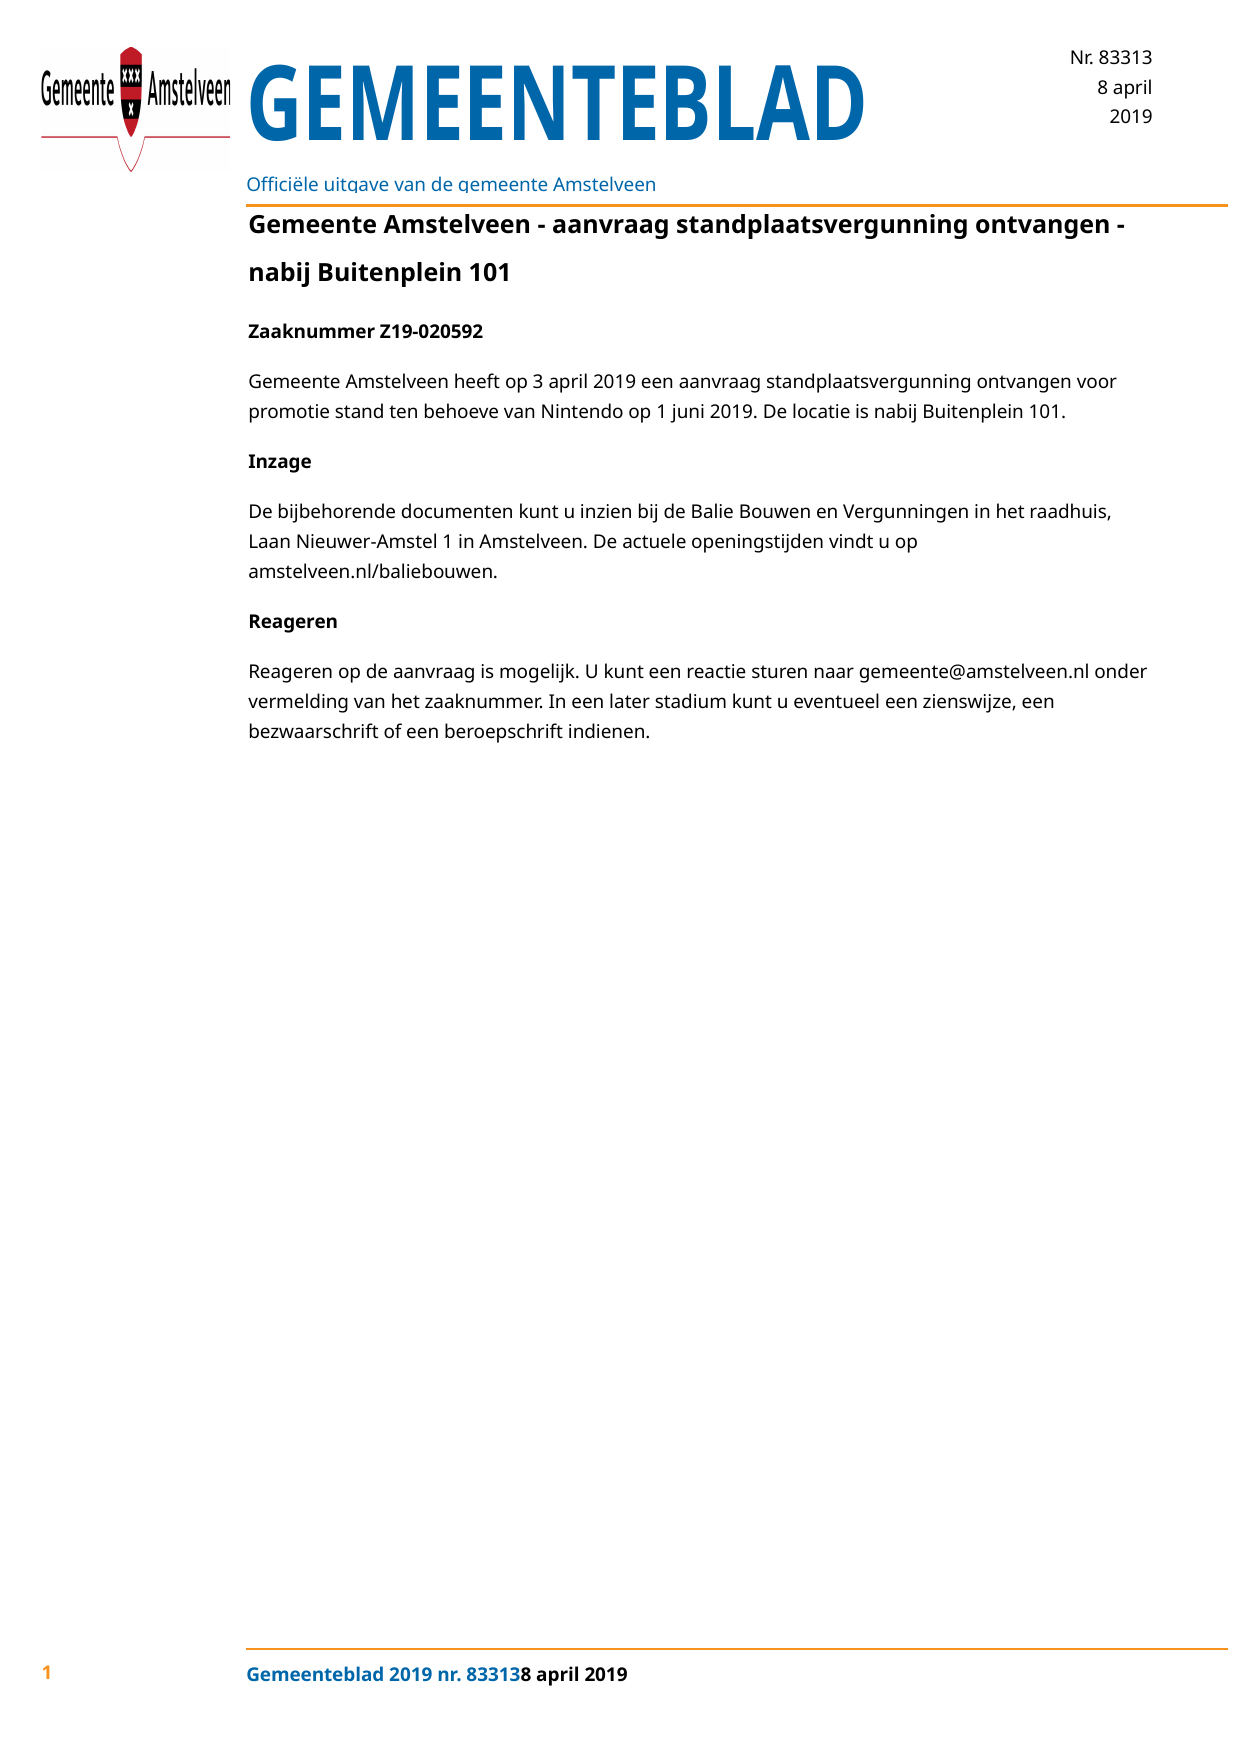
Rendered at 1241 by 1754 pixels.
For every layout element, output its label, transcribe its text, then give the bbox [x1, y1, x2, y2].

text Gemeente Amstelveen - aanvraag standplaatsvergunning ontvangen - nabij Buitenplein 101 [248, 207, 1152, 288]
picture [41, 47, 231, 172]
text Reageren op de aanvraag is mogelijk. U kunt een reactie sturen naar gemeente@amstelveen.nl onder vermelding van het zaaknummer. In een later stadium kunt u eventueel een zienswijze, een bezwaarschrift of een beroepschrift indienen. [248, 659, 1152, 744]
text Reageren [248, 608, 1152, 634]
text Gemeente Amstelveen heeft op 3 april 2019 een aanvraag standplaatsvergunning ontvangen voor promotie stand ten behoeve van Nintendo op 1 juni 2019. De locatie is nabij Buitenplein 101. [248, 368, 1152, 424]
text De bijbehorende documenten kunt u inzien bij de Balie Bouwen en Vergunningen in het raadhuis, Laan Nieuwer-Amstel 1 in Amstelveen. De actuele openingstijden vindt u op amstelveen.nl/baliebouwen. [248, 499, 1152, 584]
text Zaaknummer Z19-020592 [248, 318, 1152, 344]
text Inzage [248, 448, 1152, 474]
